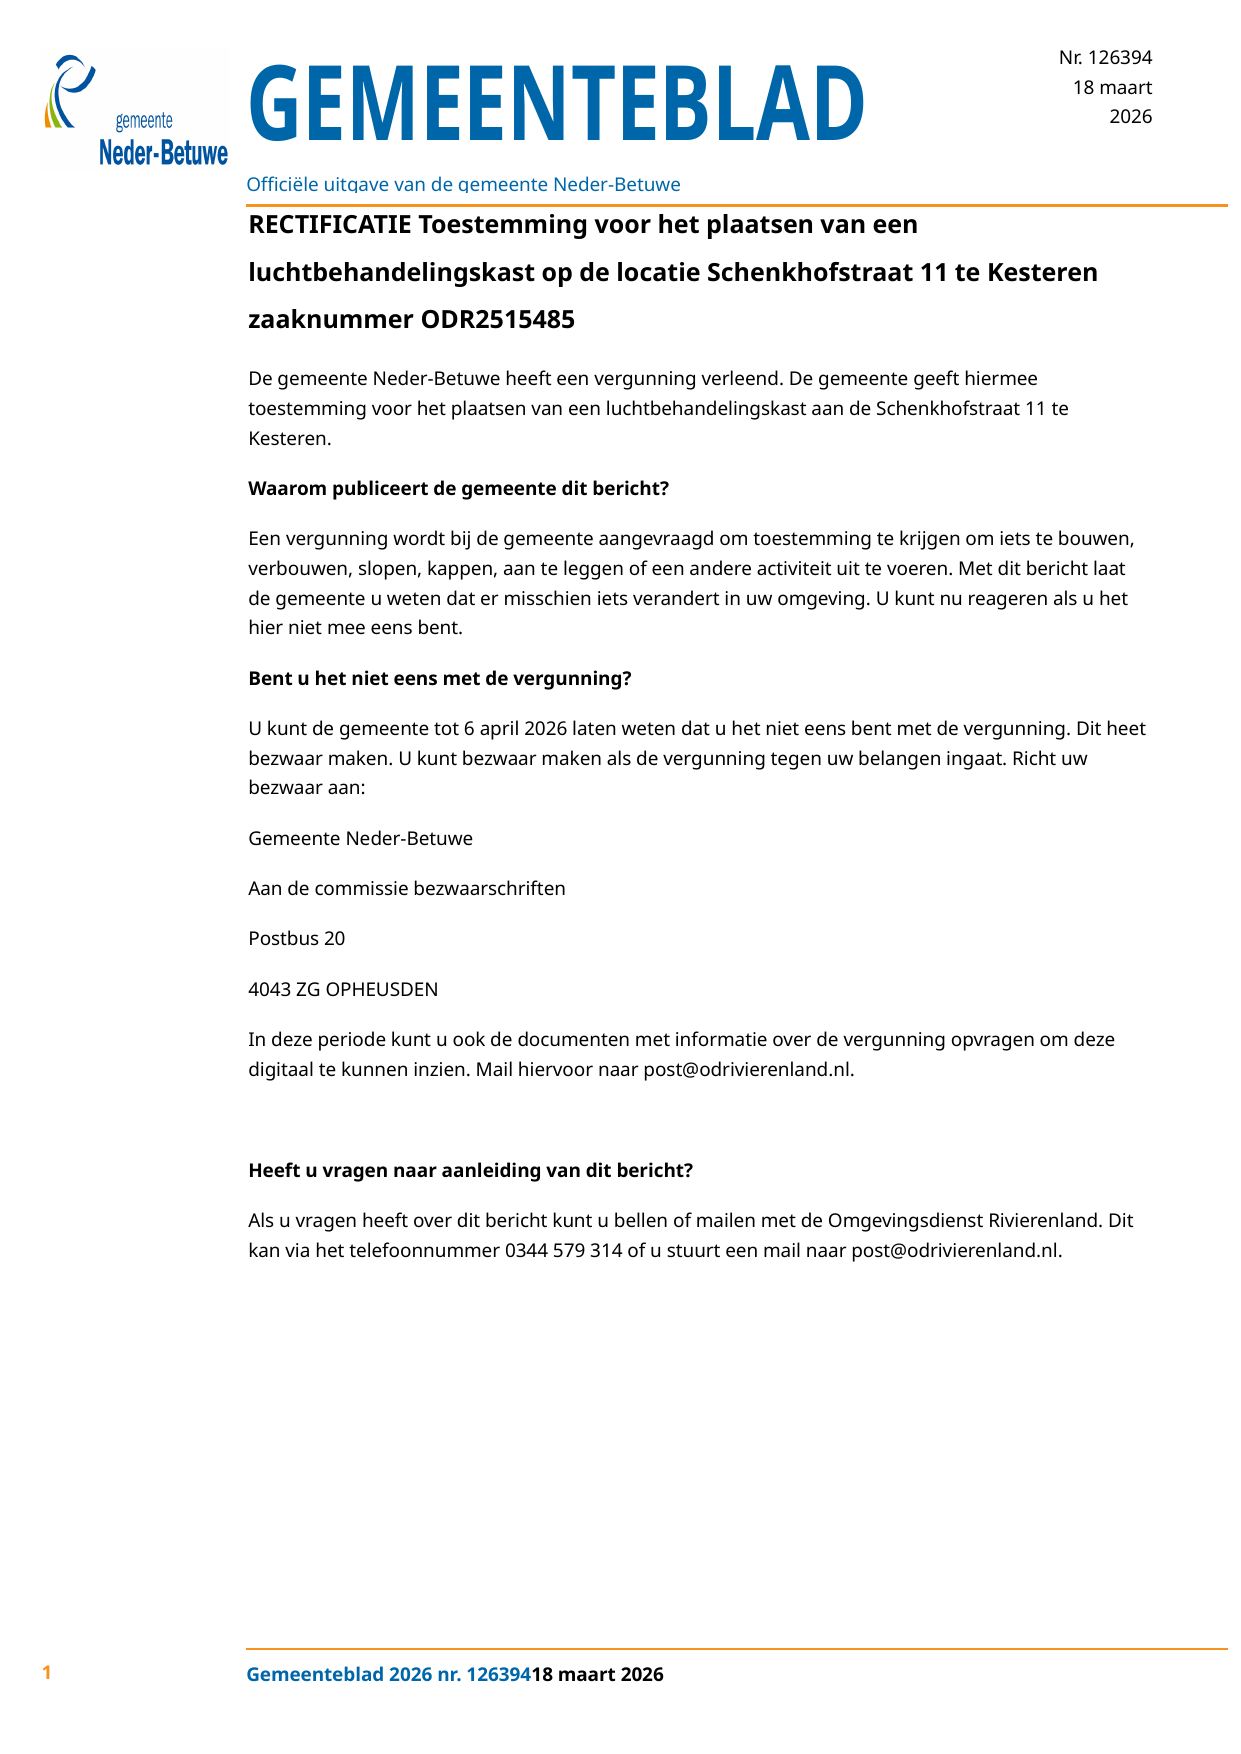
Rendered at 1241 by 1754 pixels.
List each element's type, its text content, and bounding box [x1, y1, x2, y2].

text Als u vragen heeft over dit bericht kunt u bellen of mailen met de Omgevingsdienst Rivierenland. Dit kan via het telefoonnummer 0344 579 314 of u stuurt een mail naar post@odrivierenland.nl. [248, 1207, 1152, 1262]
text Postbus 20 [248, 926, 1152, 951]
text Bent u het niet eens met de vergunning? [248, 665, 1152, 690]
text RECTIFICATIE Toestemming voor het plaatsen van een luchtbehandelingskast op de locatie Schenkhofstraat 11 te Kesteren zaaknummer ODR2515485 [248, 207, 1152, 336]
text De gemeente Neder-Betuwe heeft een vergunning verleend. De gemeente geeft hiermee toestemming voor het plaatsen van een luchtbehandelingskast aan de Schenkhofstraat 11 te Kesteren. [248, 366, 1152, 450]
picture [41, 47, 231, 172]
text Gemeente Neder-Betuwe [248, 825, 1152, 850]
text U kunt de gemeente tot 6 april 2026 laten weten dat u het niet eens bent met de vergunning. Dit heet bezwaar maken. U kunt bezwaar maken als de vergunning tegen uw belangen ingaat. Richt uw bezwaar aan: [248, 715, 1152, 800]
text Een vergunning wordt bij de gemeente aangevraagd om toestemming te krijgen om iets te bouwen, verbouwen, slopen, kappen, aan te leggen of een andere activiteit uit te voeren. Met dit bericht laat de gemeente u weten dat er misschien iets verandert in uw omgeving. U kunt nu reageren als u het hier niet mee eens bent. [248, 526, 1152, 640]
text 4043 ZG OPHEUSDEN [248, 976, 1152, 1002]
text Aan de commissie bezwaarschriften [248, 875, 1152, 901]
text In deze periode kunt u ook de documenten met informatie over de vergunning opvragen om deze digitaal te kunnen inzien. Mail hiervoor naar post@odrivierenland.nl. [248, 1026, 1152, 1082]
text Heeft u vragen naar aanleiding van dit bericht? [248, 1157, 1152, 1182]
text Waarom publiceert de gemeente dit bericht? [248, 475, 1152, 501]
